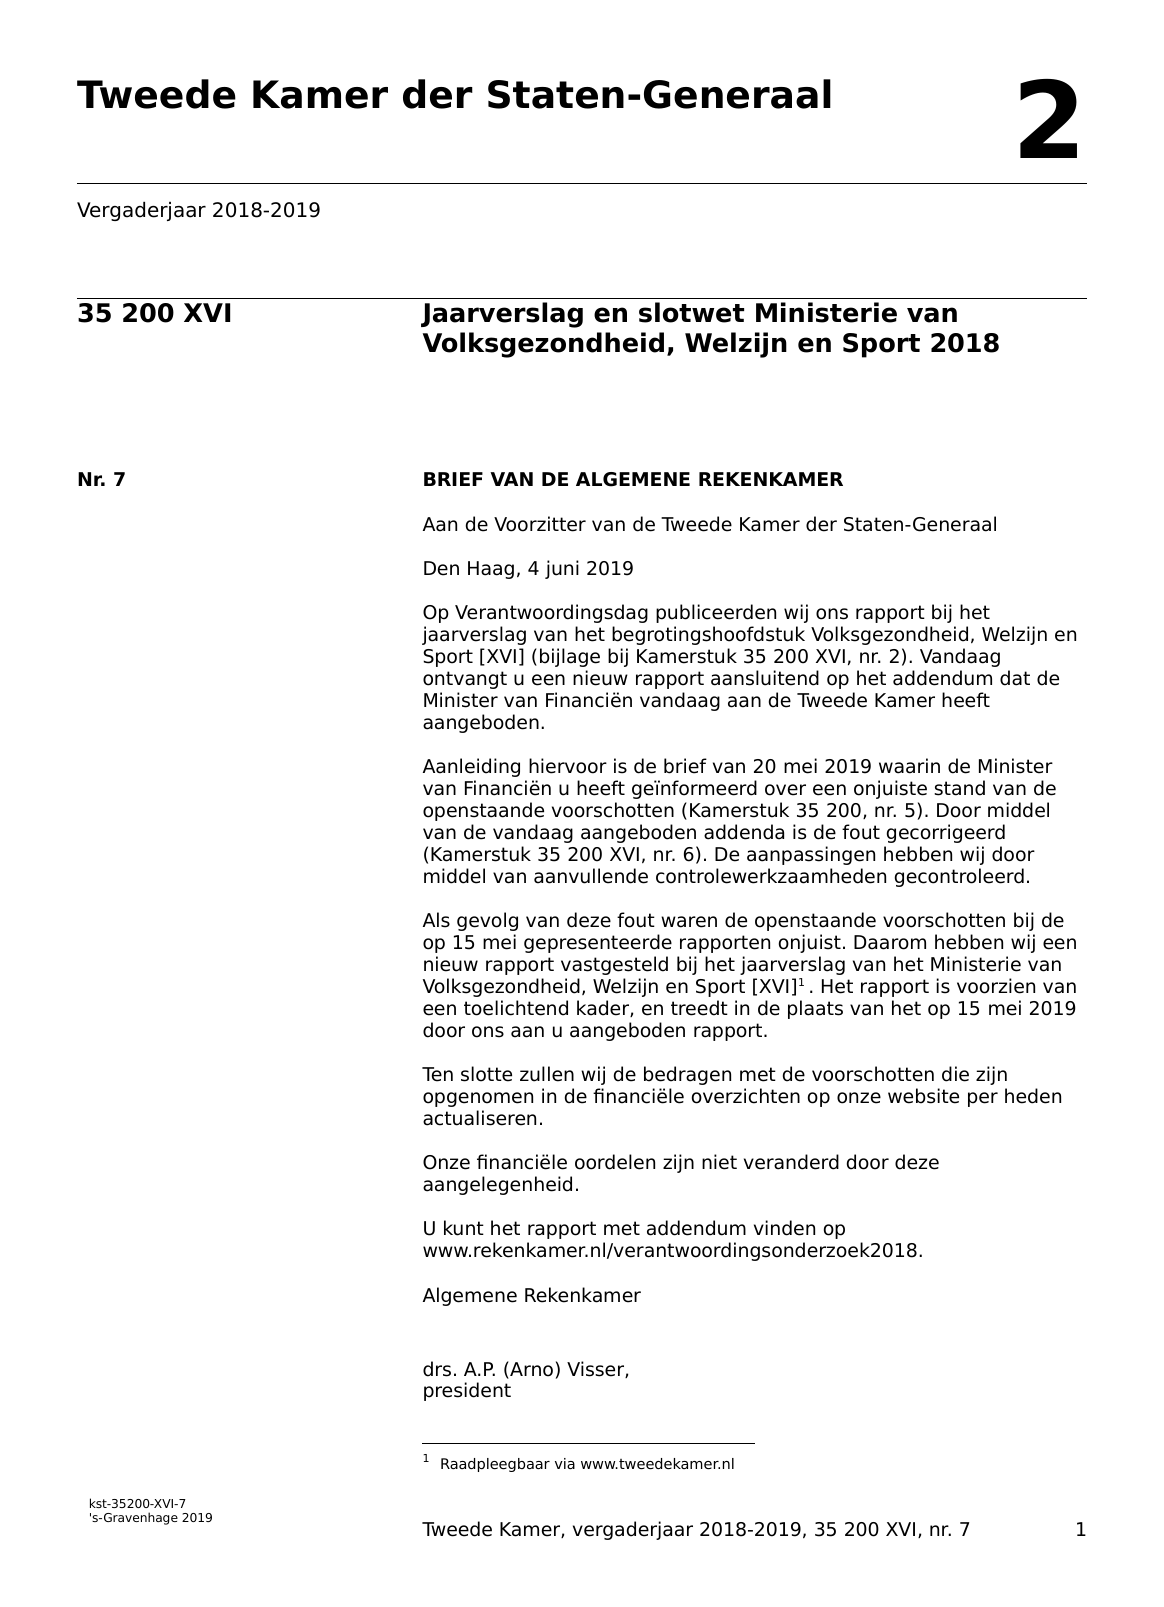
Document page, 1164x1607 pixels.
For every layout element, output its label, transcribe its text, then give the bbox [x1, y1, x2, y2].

text kst-35200-XVI-7 [88, 1497, 323, 1511]
text U kunt het rapport met addendum vinden op www.rekenkamer.nl/verantwoordingsonderzoek2018. [422, 1218, 1087, 1262]
subtitle Nr. 7 BRIEF VAN DE ALGEMENE REKENKAMER [77, 469, 1087, 491]
text Als gevolg van deze fout waren de openstaande voorschotten bij de op 15 mei gepresenteerde rapporten onjuist. Daarom hebben wij een nieuw rapport vastgesteld bij het jaarverslag van het Ministerie van Volksgezondheid, Welzijn en Sport [XVI]. Het rapport is voorzien van een toelichtend kader, en treedt in de plaats van het op 15 mei 2019 door ons aan u aangeboden rapport. [422, 910, 1087, 1042]
text Ten slotte zullen wij de bedragen met de voorschotten die zijn opgenomen in de financiële overzichten op onze website per heden actualiseren. [422, 1064, 1087, 1130]
text Den Haag, 4 juni 2019 [422, 558, 1087, 580]
table_cell Vergaderjaar 2018-2019 [77, 184, 1087, 298]
text drs. A.P. (Arno) Visser, president [422, 1336, 1087, 1402]
text 's-Gravenhage 2019 [88, 1511, 323, 1525]
table_header 2 [886, 59, 1087, 183]
text Algemene Rekenkamer [422, 1284, 1087, 1306]
table_header Tweede Kamer der Staten-Generaal [77, 59, 886, 183]
text Aanleiding hiervoor is de brief van 20 mei 2019 waarin de Minister van Financiën u heeft geïnformeerd over een onjuiste stand van de openstaande voorschotten (Kamerstuk 35 200, nr. 5). Door middel van de vandaag aangeboden addenda is de fout gecorrigeerd (Kamerstuk 35 200 XVI, nr. 6). De aanpassingen hebben wij door middel van aanvullende controlewerkzaamheden gecontroleerd. [422, 756, 1087, 888]
subtitle 35 200 XVI Jaarverslag en slotwet Ministerie van Volksgezondheid, Welzijn en Sport 2018 [77, 299, 1087, 358]
text Onze financiële oordelen zijn niet veranderd door deze aangelegenheid. [422, 1152, 1087, 1196]
text Op Verantwoordingsdag publiceerden wij ons rapport bij het jaarverslag van het begrotingshoofdstuk Volksgezondheid, Welzijn en Sport [XVI] (bijlage bij Kamerstuk 35 200 XVI, nr. 2). Vandaag ontvangt u een nieuw rapport aansluitend op het addendum dat de Minister van Financiën vandaag aan de Tweede Kamer heeft aangeboden. [422, 602, 1087, 734]
text Raadpleegbaar via www.tweedekamer.nl [422, 1452, 1087, 1474]
text Aan de Voorzitter van de Tweede Kamer der Staten-Generaal [422, 513, 1087, 536]
